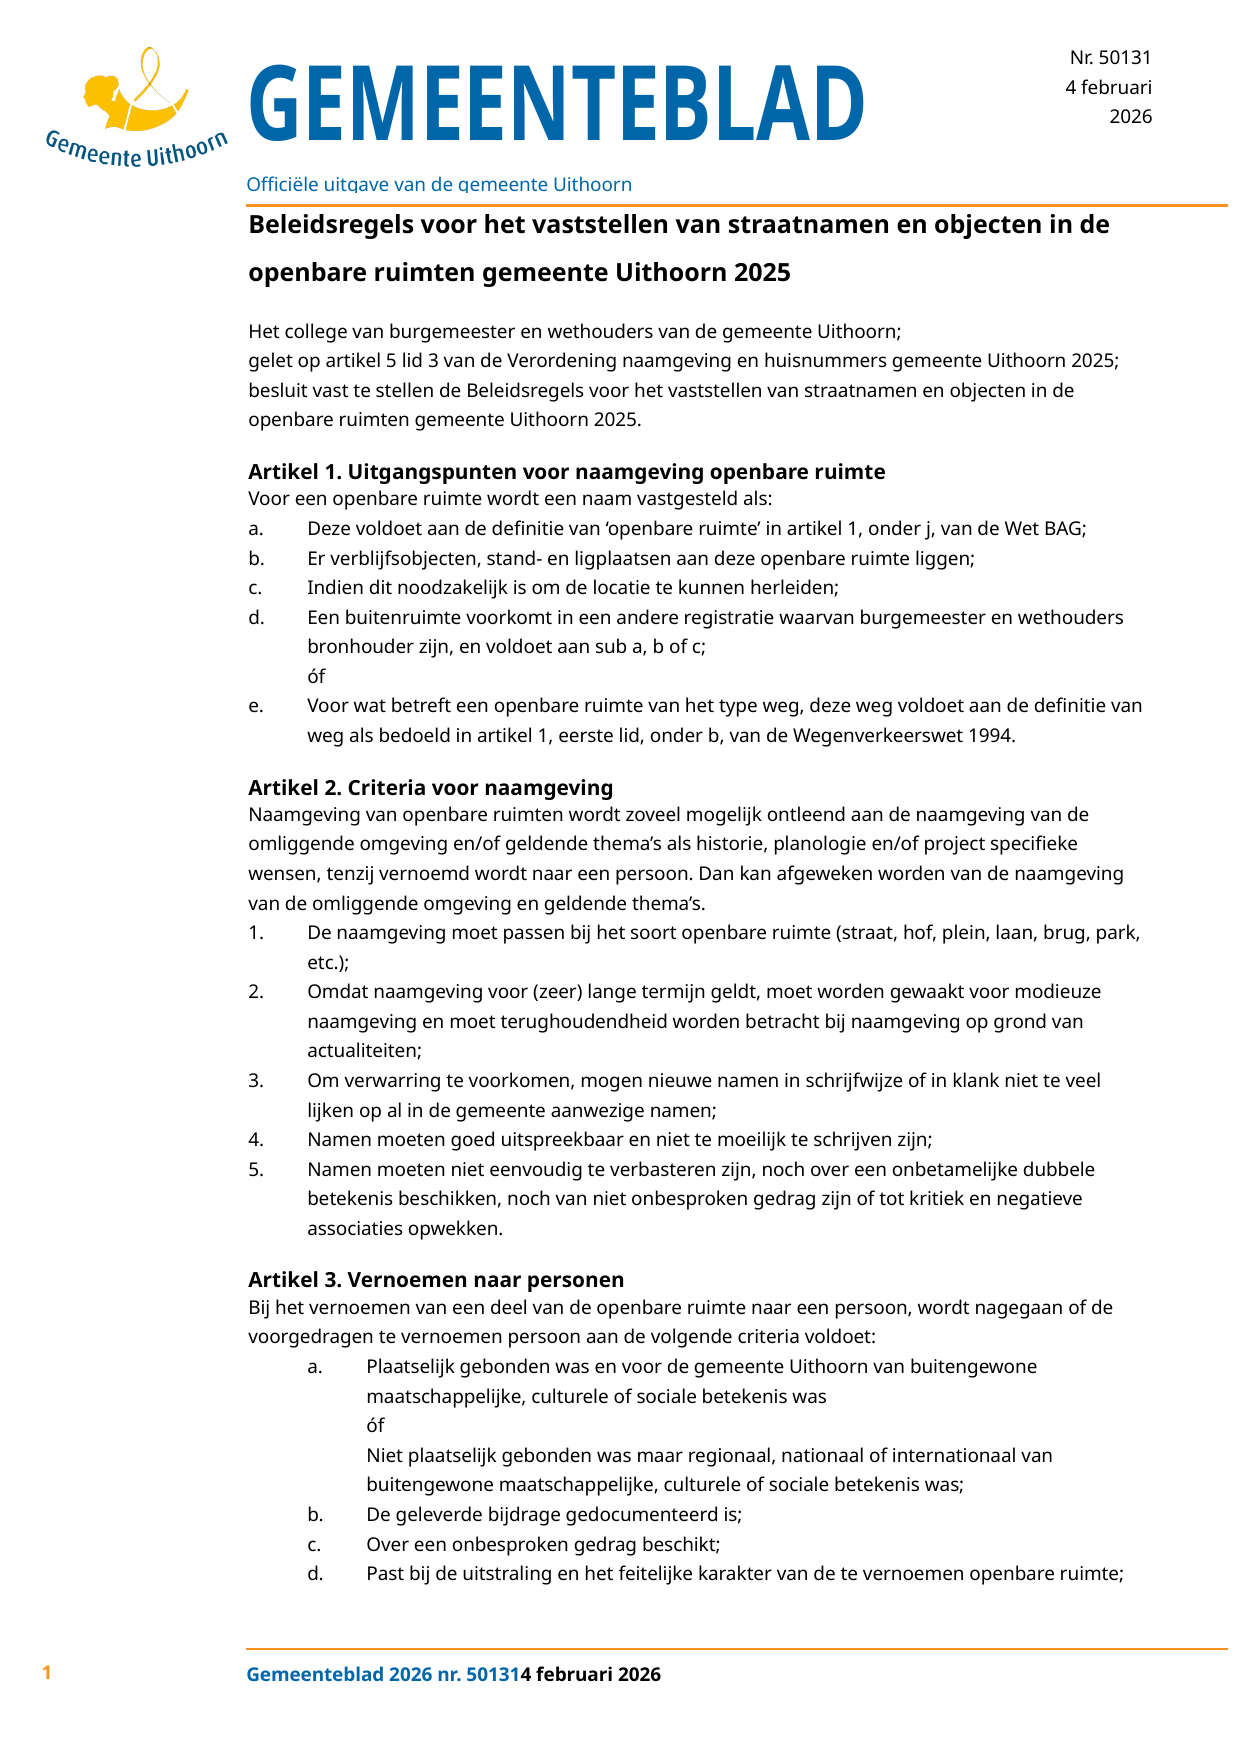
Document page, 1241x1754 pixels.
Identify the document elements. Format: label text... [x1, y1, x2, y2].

list De naamgeving moet passen bij het soort openbare ruimte (straat, hof, plein, laan, brug, park, etc.); [248, 919, 1152, 975]
text Naamgeving van openbare ruimten wordt zoveel mogelijk ontleend aan de naamgeving van de omliggende omgeving en/of geldende thema’s als historie, planologie en/of project specifieke wensen, tenzij vernoemd wordt naar een persoon. Dan kan afgeweken worden van de naamgeving van de omliggende omgeving en geldende thema’s. [248, 801, 1152, 916]
list De geleverde bijdrage gedocumenteerd is; [307, 1501, 1152, 1527]
text Het college van burgemeester en wethouders van de gemeente Uithoorn; [248, 318, 1152, 344]
list Deze voldoet aan de definitie van ‘openbare ruimte’ in artikel 1, onder j, van de Wet BAG; [248, 515, 1152, 541]
list Plaatselijk gebonden was en voor de gemeente Uithoorn van buitengewone maatschappelijke, culturele of sociale betekenis was [307, 1353, 1152, 1408]
text Artikel 3. Vernoemen naar personen [248, 1266, 1152, 1294]
list Omdat naamgeving voor (zeer) lange termijn geldt, moet worden gewaakt voor modieuze naamgeving en moet terughoudendheid worden betracht bij naamgeving op grond van actualiteiten; [248, 978, 1152, 1063]
list óf [307, 1412, 1152, 1438]
text Beleidsregels voor het vaststellen van straatnamen en objecten in de openbare ruimten gemeente Uithoorn 2025 [248, 207, 1152, 288]
picture [41, 47, 231, 172]
list Over een onbesproken gedrag beschikt; [307, 1531, 1152, 1556]
list Voor wat betreft een openbare ruimte van het type weg, deze weg voldoet aan de definitie van weg als bedoeld in artikel 1, eerste lid, onder b, van de Wegenverkeerswet 1994. [248, 693, 1152, 748]
list Een buitenruimte voorkomt in een andere registratie waarvan burgemeester en wethouders bronhouder zijn, en voldoet aan sub a, b of c; [248, 604, 1152, 659]
text Artikel 2. Criteria voor naamgeving [248, 773, 1152, 801]
text Bij het vernoemen van een deel van de openbare ruimte naar een persoon, wordt nagegaan of de voorgedragen te vernoemen persoon aan de volgende criteria voldoet: [248, 1294, 1152, 1349]
text Artikel 1. Uitgangspunten voor naamgeving openbare ruimte [248, 457, 1152, 486]
text besluit vast te stellen de Beleidsregels voor het vaststellen van straatnamen en objecten in de openbare ruimten gemeente Uithoorn 2025. [248, 377, 1152, 432]
list óf [248, 663, 1152, 689]
text Voor een openbare ruimte wordt een naam vastgesteld als: [248, 486, 1152, 511]
list Namen moeten goed uitspreekbaar en niet te moeilijk te schrijven zijn; [248, 1126, 1152, 1152]
list Niet plaatselijk gebonden was maar regionaal, nationaal of internationaal van buitengewone maatschappelijke, culturele of sociale betekenis was; [307, 1442, 1152, 1497]
list Om verwarring te voorkomen, mogen nieuwe namen in schrijfwijze of in klank niet te veel lijken op al in de gemeente aanwezige namen; [248, 1067, 1152, 1123]
list Namen moeten niet eenvoudig te verbasteren zijn, noch over een onbetamelijke dubbele betekenis beschikken, noch van niet onbesproken gedrag zijn of tot kritiek en negatieve associaties opwekken. [248, 1156, 1152, 1241]
list Indien dit noodzakelijk is om de locatie te kunnen herleiden; [248, 574, 1152, 600]
list Er verblijfsobjecten, stand- en ligplaatsen aan deze openbare ruimte liggen; [248, 545, 1152, 570]
list Past bij de uitstraling en het feitelijke karakter van de te vernoemen openbare ruimte; [307, 1560, 1152, 1586]
text gelet op artikel 5 lid 3 van de Verordening naamgeving en huisnummers gemeente Uithoorn 2025; [248, 347, 1152, 373]
